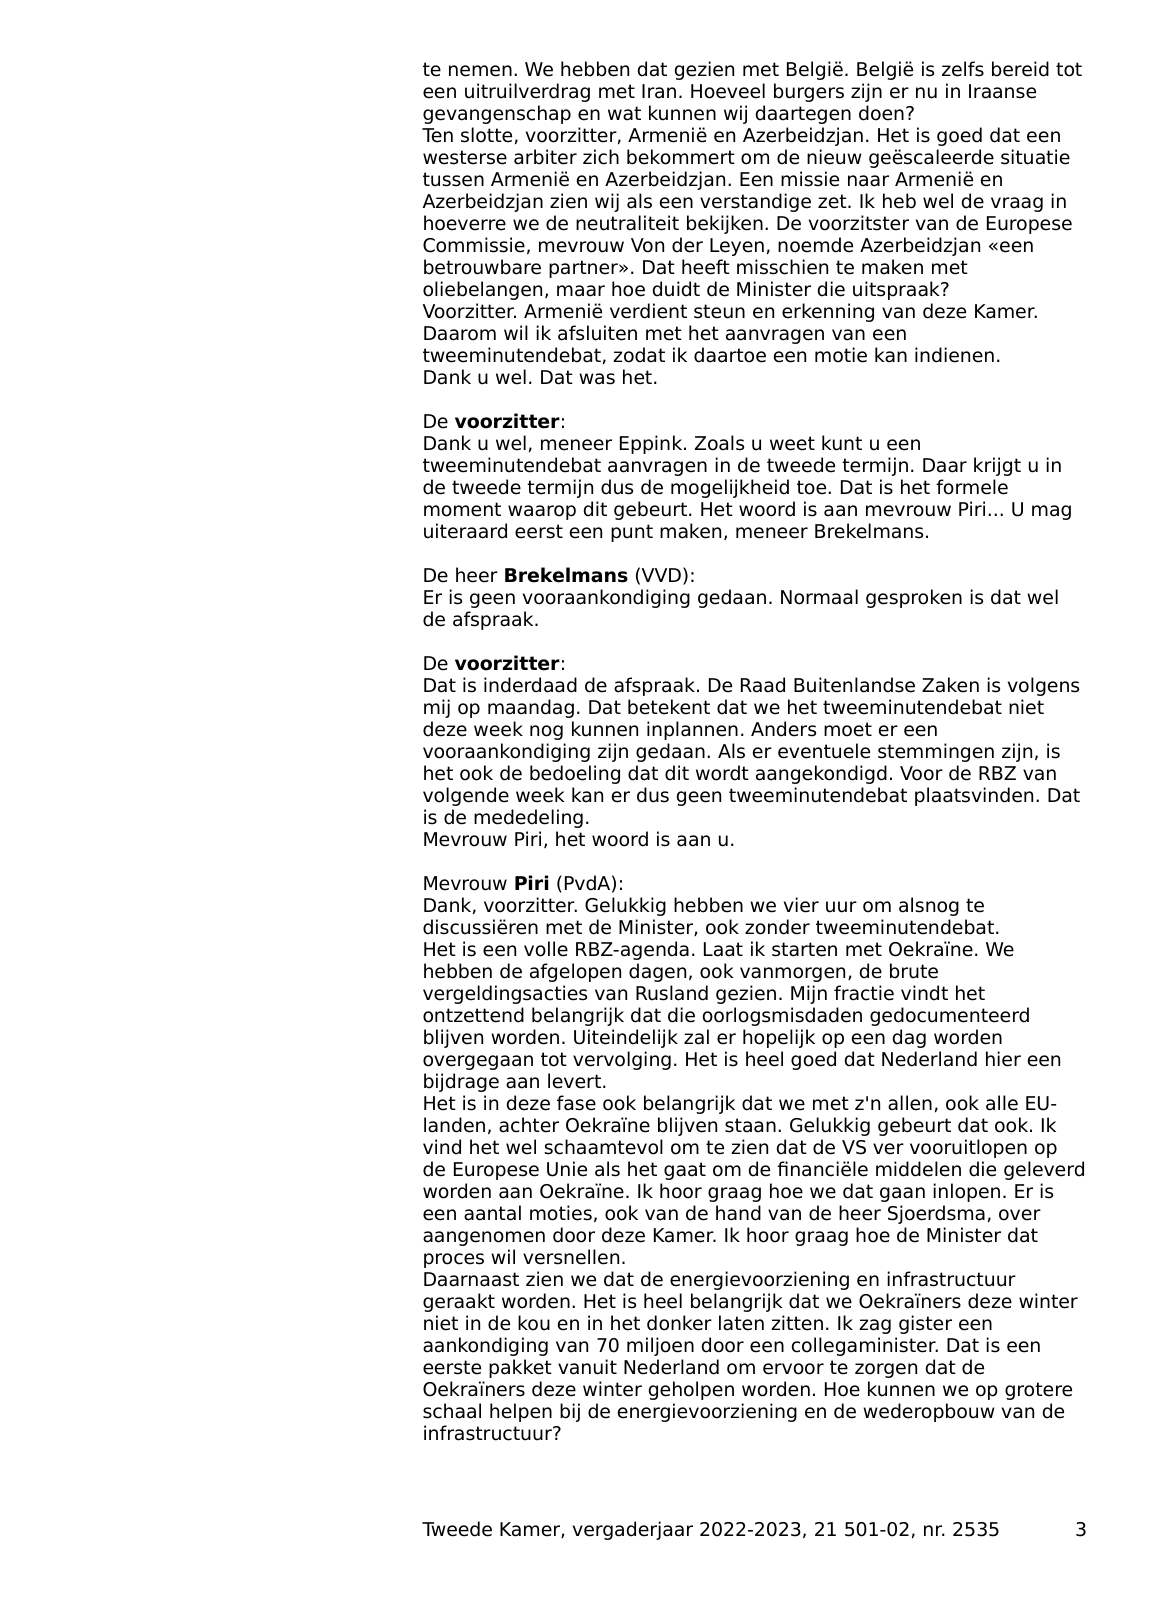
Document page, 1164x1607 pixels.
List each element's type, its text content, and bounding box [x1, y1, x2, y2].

text De heer Brekelmans (VVD): [422, 565, 1087, 587]
text Voorzitter. Armenië verdient steun en erkenning van deze Kamer. Daarom wil ik afsluiten met het aanvragen van een tweeminutendebat, zodat ik daartoe een motie kan indienen. [422, 301, 1087, 367]
text Mevrouw Piri (PvdA): [422, 873, 1087, 895]
text De voorzitter: [422, 411, 1087, 433]
text Dank u wel. Dat was het. [422, 367, 1087, 389]
text Dank, voorzitter. Gelukkig hebben we vier uur om alsnog te discussiëren met de Minister, ook zonder tweeminutendebat. [422, 895, 1087, 939]
text te nemen. We hebben dat gezien met België. België is zelfs bereid tot een uitruilverdrag met Iran. Hoeveel burgers zijn er nu in Iraanse gevangenschap en wat kunnen wij daartegen doen? [422, 59, 1087, 125]
text Dat is inderdaad de afspraak. De Raad Buitenlandse Zaken is volgens mij op maandag. Dat betekent dat we het tweeminutendebat niet deze week nog kunnen inplannen. Anders moet er een vooraankondiging zijn gedaan. Als er eventuele stemmingen zijn, is het ook de bedoeling dat dit wordt aangekondigd. Voor de RBZ van volgende week kan er dus geen tweeminutendebat plaatsvinden. Dat is de mededeling. [422, 675, 1087, 829]
text De voorzitter: [422, 653, 1087, 675]
text Mevrouw Piri, het woord is aan u. [422, 829, 1087, 851]
text Ten slotte, voorzitter, Armenië en Azerbeidzjan. Het is goed dat een westerse arbiter zich bekommert om de nieuw geëscaleerde situatie tussen Armenië en Azerbeidzjan. Een missie naar Armenië en Azerbeidzjan zien wij als een verstandige zet. Ik heb wel de vraag in hoeverre we de neutraliteit bekijken. De voorzitster van de Europese Commissie, mevrouw Von der Leyen, noemde Azerbeidzjan «een betrouwbare partner». Dat heeft misschien te maken met oliebelangen, maar hoe duidt de Minister die uitspraak? [422, 125, 1087, 301]
text Er is geen vooraankondiging gedaan. Normaal gesproken is dat wel de afspraak. [422, 587, 1087, 631]
text Het is in deze fase ook belangrijk dat we met z'n allen, ook alle EU-landen, achter Oekraïne blijven staan. Gelukkig gebeurt dat ook. Ik vind het wel schaamtevol om te zien dat de VS ver vooruitlopen op de Europese Unie als het gaat om de financiële middelen die geleverd worden aan Oekraïne. Ik hoor graag hoe we dat gaan inlopen. Er is een aantal moties, ook van de hand van de heer Sjoerdsma, over aangenomen door deze Kamer. Ik hoor graag hoe de Minister dat proces wil versnellen. [422, 1093, 1087, 1269]
text Daarnaast zien we dat de energievoorziening en infrastructuur geraakt worden. Het is heel belangrijk dat we Oekraïners deze winter niet in de kou en in het donker laten zitten. Ik zag gister een aankondiging van 70 miljoen door een collegaminister. Dat is een eerste pakket vanuit Nederland om ervoor te zorgen dat de Oekraïners deze winter geholpen worden. Hoe kunnen we op grotere schaal helpen bij de energievoorziening en de wederopbouw van de infrastructuur? [422, 1269, 1087, 1444]
text Het is een volle RBZ-agenda. Laat ik starten met Oekraïne. We hebben de afgelopen dagen, ook vanmorgen, de brute vergeldingsacties van Rusland gezien. Mijn fractie vindt het ontzettend belangrijk dat die oorlogsmisdaden gedocumenteerd blijven worden. Uiteindelijk zal er hopelijk op een dag worden overgegaan tot vervolging. Het is heel goed dat Nederland hier een bijdrage aan levert. [422, 939, 1087, 1093]
text Dank u wel, meneer Eppink. Zoals u weet kunt u een tweeminutendebat aanvragen in de tweede termijn. Daar krijgt u in de tweede termijn dus de mogelijkheid toe. Dat is het formele moment waarop dit gebeurt. Het woord is aan mevrouw Piri... U mag uiteraard eerst een punt maken, meneer Brekelmans. [422, 433, 1087, 543]
